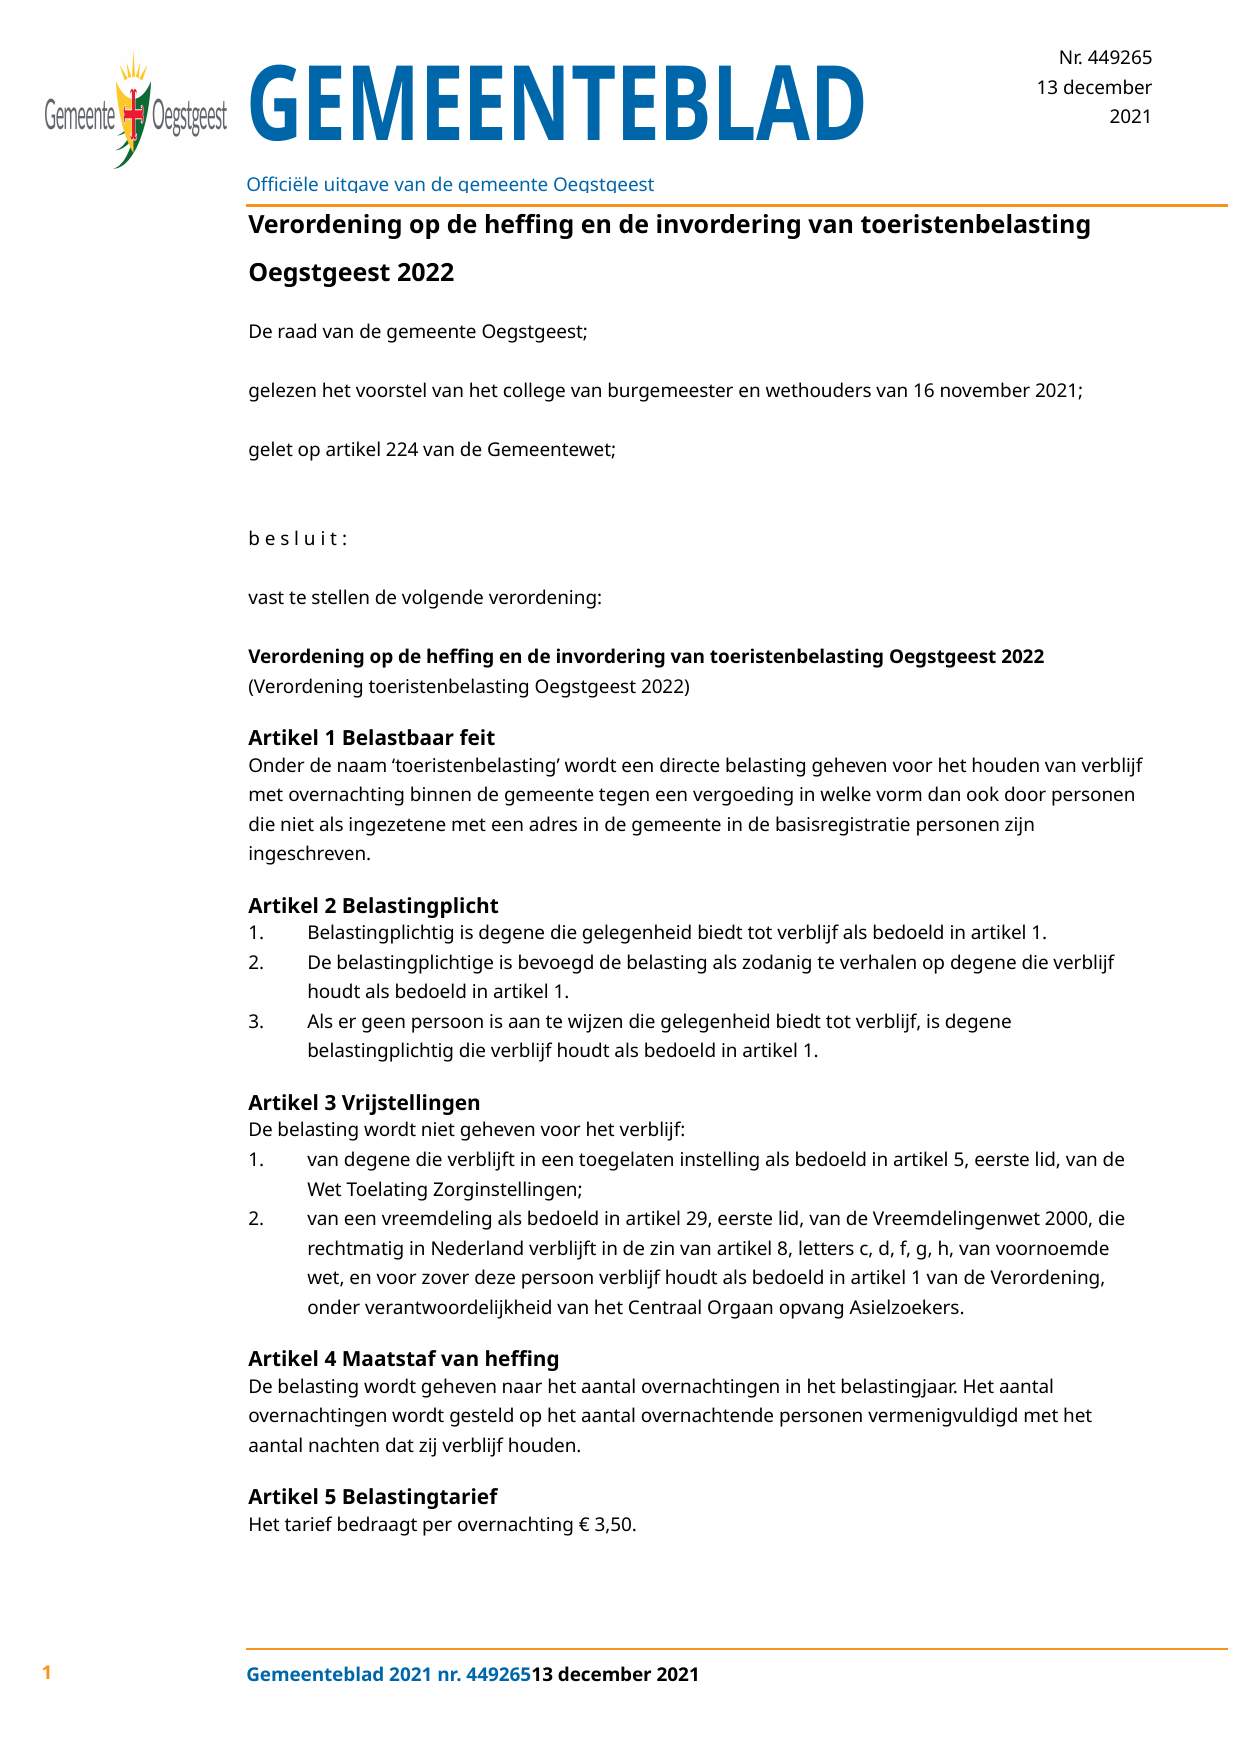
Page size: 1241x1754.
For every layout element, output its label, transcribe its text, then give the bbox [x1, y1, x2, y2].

text Verordening op de heffing en de invordering van toeristenbelasting Oegstgeest 2022 [248, 643, 1152, 669]
text Artikel 3 Vrijstellingen [248, 1088, 1152, 1117]
text De raad van de gemeente Oegstgeest; [248, 318, 1152, 344]
text gelet op artikel 224 van de Gemeentewet; [248, 436, 1152, 462]
list Belastingplichtig is degene die gelegenheid biedt tot verblijf als bedoeld in artikel 1. [248, 919, 1152, 945]
text De belasting wordt geheven naar het aantal overnachtingen in het belastingjaar. Het aantal overnachtingen wordt gesteld op het aantal overnachtende personen vermenigvuldigd met het aantal nachten dat zij verblijf houden. [248, 1373, 1152, 1458]
list Als er geen persoon is aan te wijzen die gelegenheid biedt tot verblijf, is degene belastingplichtig die verblijf houdt als bedoeld in artikel 1. [248, 1008, 1152, 1063]
list De belastingplichtige is bevoegd de belasting als zodanig te verhalen op degene die verblijf houdt als bedoeld in artikel 1. [248, 949, 1152, 1004]
text (Verordening toeristenbelasting Oegstgeest 2022) [248, 673, 1152, 699]
list van degene die verblijft in een toegelaten instelling als bedoeld in artikel 5, eerste lid, van de Wet Toelating Zorginstellingen; [248, 1146, 1152, 1201]
picture [41, 47, 231, 172]
text Het tarief bedraagt per overnachting € 3,50. [248, 1511, 1152, 1537]
text Artikel 2 Belastingplicht [248, 891, 1152, 919]
text Artikel 5 Belastingtarief [248, 1482, 1152, 1511]
text Verordening op de heffing en de invordering van toeristenbelasting Oegstgeest 2022 [248, 207, 1152, 288]
text Artikel 4 Maatstaf van heffing [248, 1344, 1152, 1373]
text vast te stellen de volgende verordening: [248, 584, 1152, 610]
text b e s l u i t : [248, 525, 1152, 551]
text gelezen het voorstel van het college van burgemeester en wethouders van 16 november 2021; [248, 377, 1152, 403]
text Artikel 1 Belastbaar feit [248, 723, 1152, 752]
list van een vreemdeling als bedoeld in artikel 29, eerste lid, van de Vreemdelingenwet 2000, die rechtmatig in Nederland verblijft in de zin van artikel 8, letters c, d, f, g, h, van voornoemde wet, en voor zover deze persoon verblijf houdt als bedoeld in artikel 1 van de Verordening, onder verantwoordelijkheid van het Centraal Orgaan opvang Asielzoekers. [248, 1205, 1152, 1320]
text De belasting wordt niet geheven voor het verblijf: [248, 1117, 1152, 1142]
text Onder de naam ‘toeristenbelasting’ wordt een directe belasting geheven voor het houden van verblijf met overnachting binnen de gemeente tegen een vergoeding in welke vorm dan ook door personen die niet als ingezetene met een adres in de gemeente in de basisregistratie personen zijn ingeschreven. [248, 752, 1152, 866]
